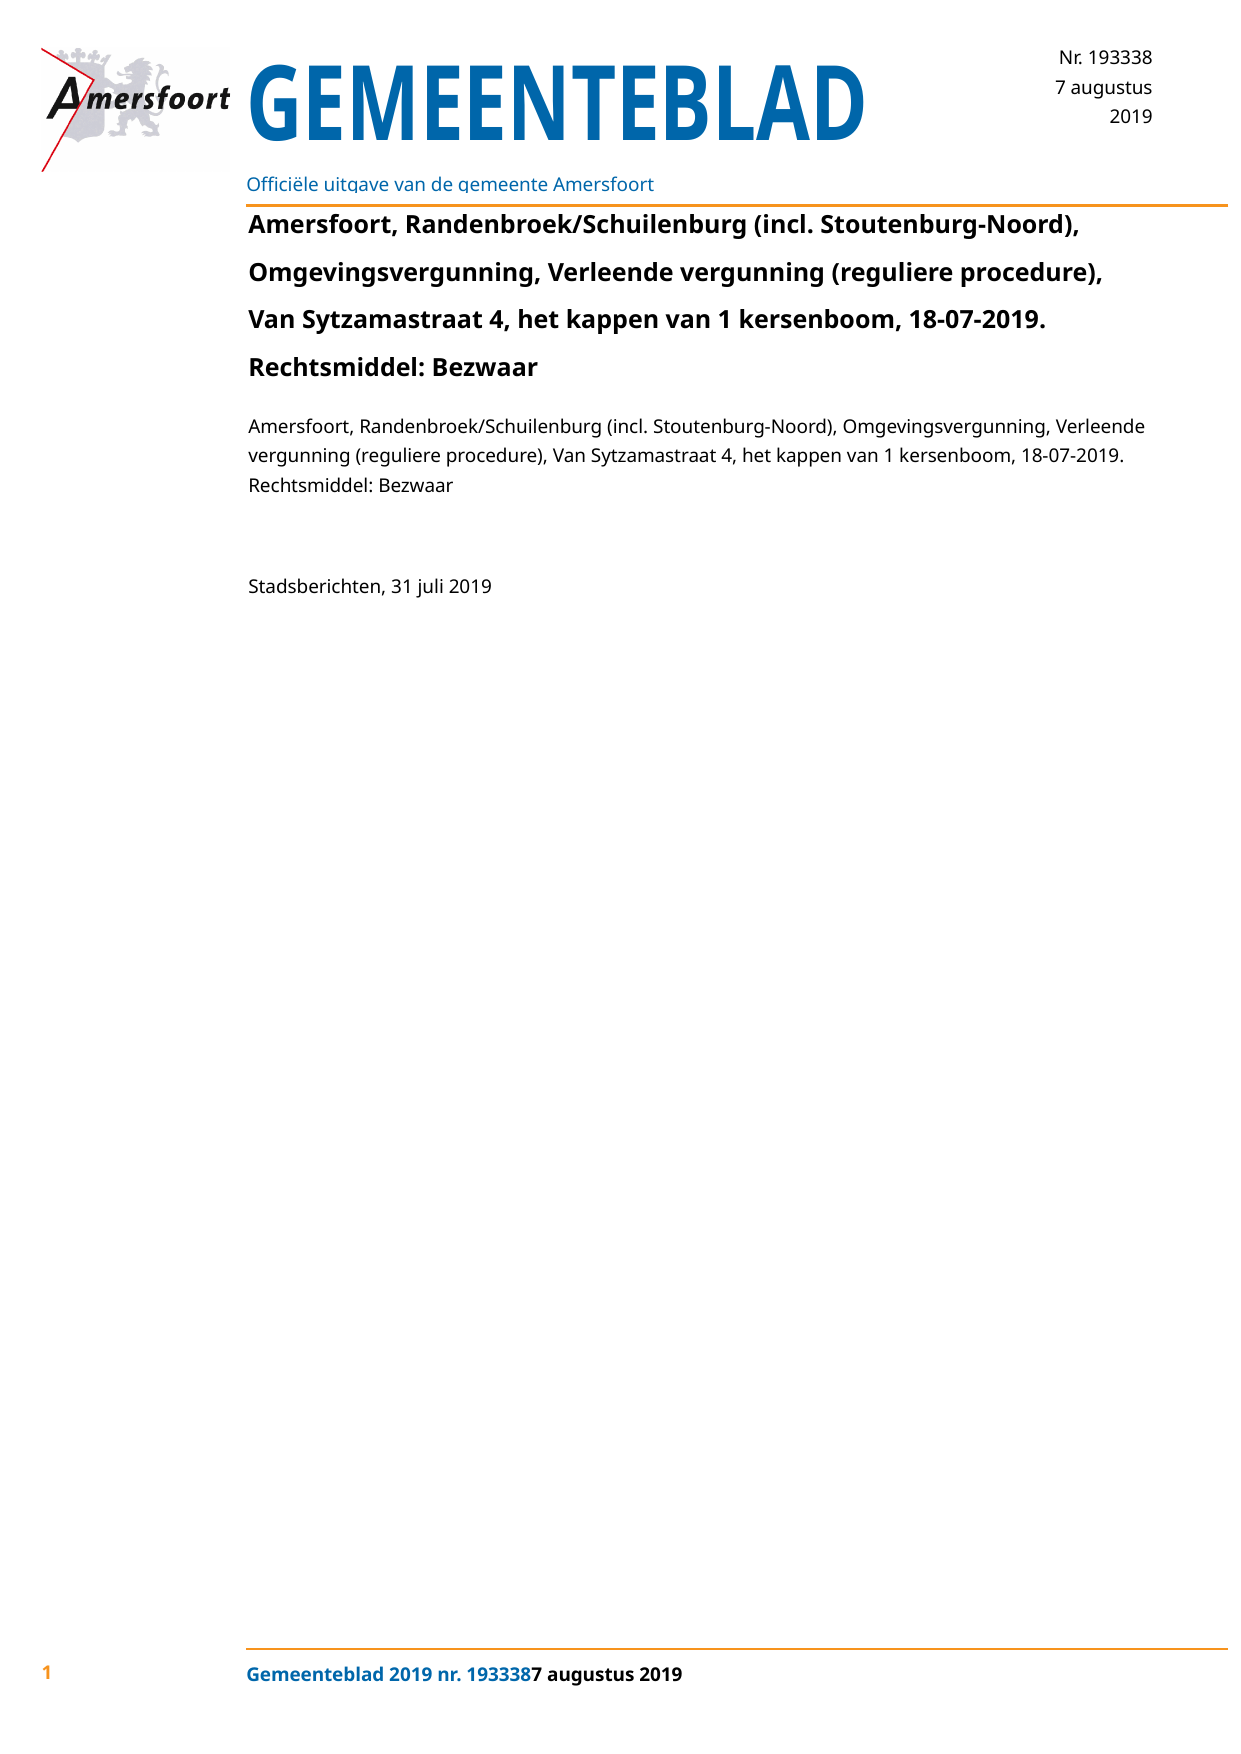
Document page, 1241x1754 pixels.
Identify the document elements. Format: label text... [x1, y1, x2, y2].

text Amersfoort, Randenbroek/Schuilenburg (incl. Stoutenburg-Noord), Omgevingsvergunning, Verleende vergunning (reguliere procedure), Van Sytzamastraat 4, het kappen van 1 kersenboom, 18-07-2019. Rechtsmiddel: Bezwaar [248, 413, 1152, 498]
text Stadsberichten, 31 juli 2019 [248, 573, 1152, 599]
picture [41, 47, 231, 172]
text Amersfoort, Randenbroek/Schuilenburg (incl. Stoutenburg-Noord), Omgevingsvergunning, Verleende vergunning (reguliere procedure), Van Sytzamastraat 4, het kappen van 1 kersenboom, 18-07-2019. Rechtsmiddel: Bezwaar [248, 207, 1152, 384]
